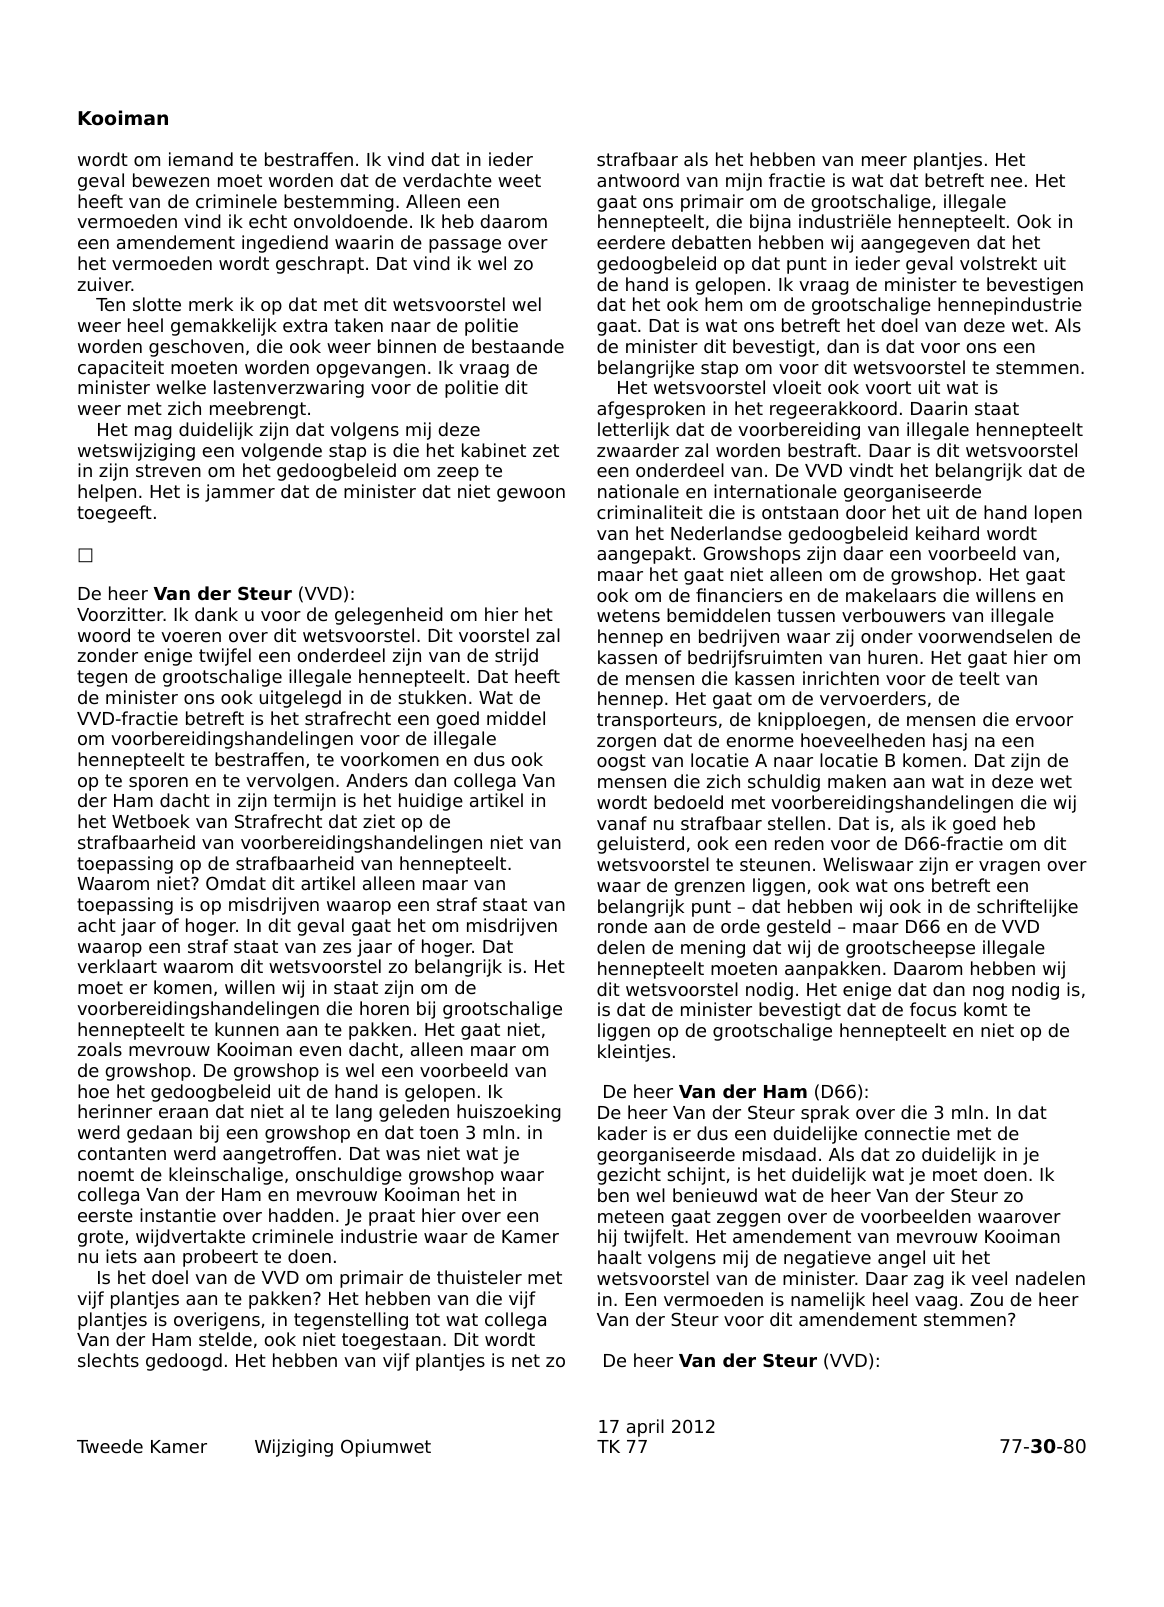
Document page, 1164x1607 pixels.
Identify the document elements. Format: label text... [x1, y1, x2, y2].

text Is het doel van de VVD om primair de thuisteler met vijf plantjes aan te pakken? Het hebben van die vijf plantjes is overigens, in tegenstelling tot wat collega Van der Ham stelde, ook niet toegestaan. Dit wordt slechts gedoogd. Het hebben van vijf plantjes is net zo [77, 1268, 567, 1372]
text strafbaar als het hebben van meer plantjes. Het antwoord van mijn fractie is wat dat betreft nee. Het gaat ons primair om de grootschalige, illegale hennepteelt, die bijna industriële hennepteelt. Ook in eerdere debatten hebben wij aangegeven dat het gedoogbeleid op dat punt in ieder geval volstrekt uit de hand is gelopen. Ik vraag de minister te bevestigen dat het ook hem om de grootschalige hennepindustrie gaat. Dat is wat ons betreft het doel van deze wet. Als de minister dit bevestigt, dan is dat voor ons een belangrijke stap om voor dit wetsvoorstel te stemmen. [596, 150, 1087, 378]
text De heer Van der Steur (VVD): [596, 1351, 1087, 1372]
text De heer Van der Ham (D66): [596, 1082, 1087, 1103]
text De heer Van der Steur sprak over die 3 mln. In dat kader is er dus een duidelijke connectie met de georganiseerde misdaad. Als dat zo duidelijk in je gezicht schijnt, is het duidelijk wat je moet doen. Ik ben wel benieuwd wat de heer Van der Steur zo meteen gaat zeggen over de voorbeelden waarover hij twijfelt. Het amendement van mevrouw Kooiman haalt volgens mij de negatieve angel uit het wetsvoorstel van de minister. Daar zag ik veel nadelen in. Een vermoeden is namelijk heel vaag. Zou de heer Van der Steur voor dit amendement stemmen? [596, 1103, 1087, 1331]
text Voorzitter. Ik dank u voor de gelegenheid om hier het woord te voeren over dit wetsvoorstel. Dit voorstel zal zonder enige twijfel een onderdeel zijn van de strijd tegen de grootschalige illegale hennepteelt. Dat heeft de minister ons ook uitgelegd in de stukken. Wat de VVD-fractie betreft is het strafrecht een goed middel om voorbereidingshandelingen voor de illegale hennepteelt te bestraffen, te voorkomen en dus ook op te sporen en te vervolgen. Anders dan collega Van der Ham dacht in zijn termijn is het huidige artikel in het Wetboek van Strafrecht dat ziet op de strafbaarheid van voorbereidingshandelingen niet van toepassing op de strafbaarheid van hennepteelt. Waarom niet? Omdat dit artikel alleen maar van toepassing is op misdrijven waarop een straf staat van acht jaar of hoger. In dit geval gaat het om misdrijven waarop een straf staat van zes jaar of hoger. Dat verklaart waarom dit wetsvoorstel zo belangrijk is. Het moet er komen, willen wij in staat zijn om de voorbereidingshandelingen die horen bij grootschalige hennepteelt te kunnen aan te pakken. Het gaat niet, zoals mevrouw Kooiman even dacht, alleen maar om de growshop. De growshop is wel een voorbeeld van hoe het gedoogbeleid uit de hand is gelopen. Ik herinner eraan dat niet al te lang geleden huiszoeking werd gedaan bij een growshop en dat toen 3 mln. in contanten werd aangetroffen. Dat was niet wat je noemt de kleinschalige, onschuldige growshop waar collega Van der Ham en mevrouw Kooiman het in eerste instantie over hadden. Je praat hier over een grote, wijdvertakte criminele industrie waar de Kamer nu iets aan probeert te doen. [77, 605, 567, 1268]
text wordt om iemand te bestraffen. Ik vind dat in ieder geval bewezen moet worden dat de verdachte weet heeft van de criminele bestemming. Alleen een vermoeden vind ik echt onvoldoende. Ik heb daarom een amendement ingediend waarin de passage over het vermoeden wordt geschrapt. Dat vind ik wel zo zuiver. [77, 150, 567, 295]
text □ [77, 543, 567, 564]
text Het wetsvoorstel vloeit ook voort uit wat is afgesproken in het regeerakkoord. Daarin staat letterlijk dat de voorbereiding van illegale hennepteelt zwaarder zal worden bestraft. Daar is dit wetsvoorstel een onderdeel van. De VVD vindt het belangrijk dat de nationale en internationale georganiseerde criminaliteit die is ontstaan door het uit de hand lopen van het Nederlandse gedoogbeleid keihard wordt aangepakt. Growshops zijn daar een voorbeeld van, maar het gaat niet alleen om de growshop. Het gaat ook om de financiers en de makelaars die willens en wetens bemiddelen tussen verbouwers van illegale hennep en bedrijven waar zij onder voorwendselen de kassen of bedrijfsruimten van huren. Het gaat hier om de mensen die kassen inrichten voor de teelt van hennep. Het gaat om de vervoerders, de transporteurs, de knipploegen, de mensen die ervoor zorgen dat de enorme hoeveelheden hasj na een oogst van locatie A naar locatie B komen. Dat zijn de mensen die zich schuldig maken aan wat in deze wet wordt bedoeld met voorbereidingshandelingen die wij vanaf nu strafbaar stellen. Dat is, als ik goed heb geluisterd, ook een reden voor de D66-fractie om dit wetsvoorstel te steunen. Weliswaar zijn er vragen over waar de grenzen liggen, ook wat ons betreft een belangrijk punt – dat hebben wij ook in de schriftelijke ronde aan de orde gesteld – maar D66 en de VVD delen de mening dat wij de grootscheepse illegale hennepteelt moeten aanpakken. Daarom hebben wij dit wetsvoorstel nodig. Het enige dat dan nog nodig is, is dat de minister bevestigt dat de focus komt te liggen op de grootschalige hennepteelt en niet op de kleintjes. [596, 378, 1087, 1062]
text Het mag duidelijk zijn dat volgens mij deze wetswijziging een volgende stap is die het kabinet zet in zijn streven om het gedoogbeleid om zeep te helpen. Het is jammer dat de minister dat niet gewoon toegeeft. [77, 420, 567, 523]
text Ten slotte merk ik op dat met dit wetsvoorstel wel weer heel gemakkelijk extra taken naar de politie worden geschoven, die ook weer binnen de bestaande capaciteit moeten worden opgevangen. Ik vraag de minister welke lastenverzwaring voor de politie dit weer met zich meebrengt. [77, 295, 567, 420]
text De heer Van der Steur (VVD): [77, 584, 567, 605]
